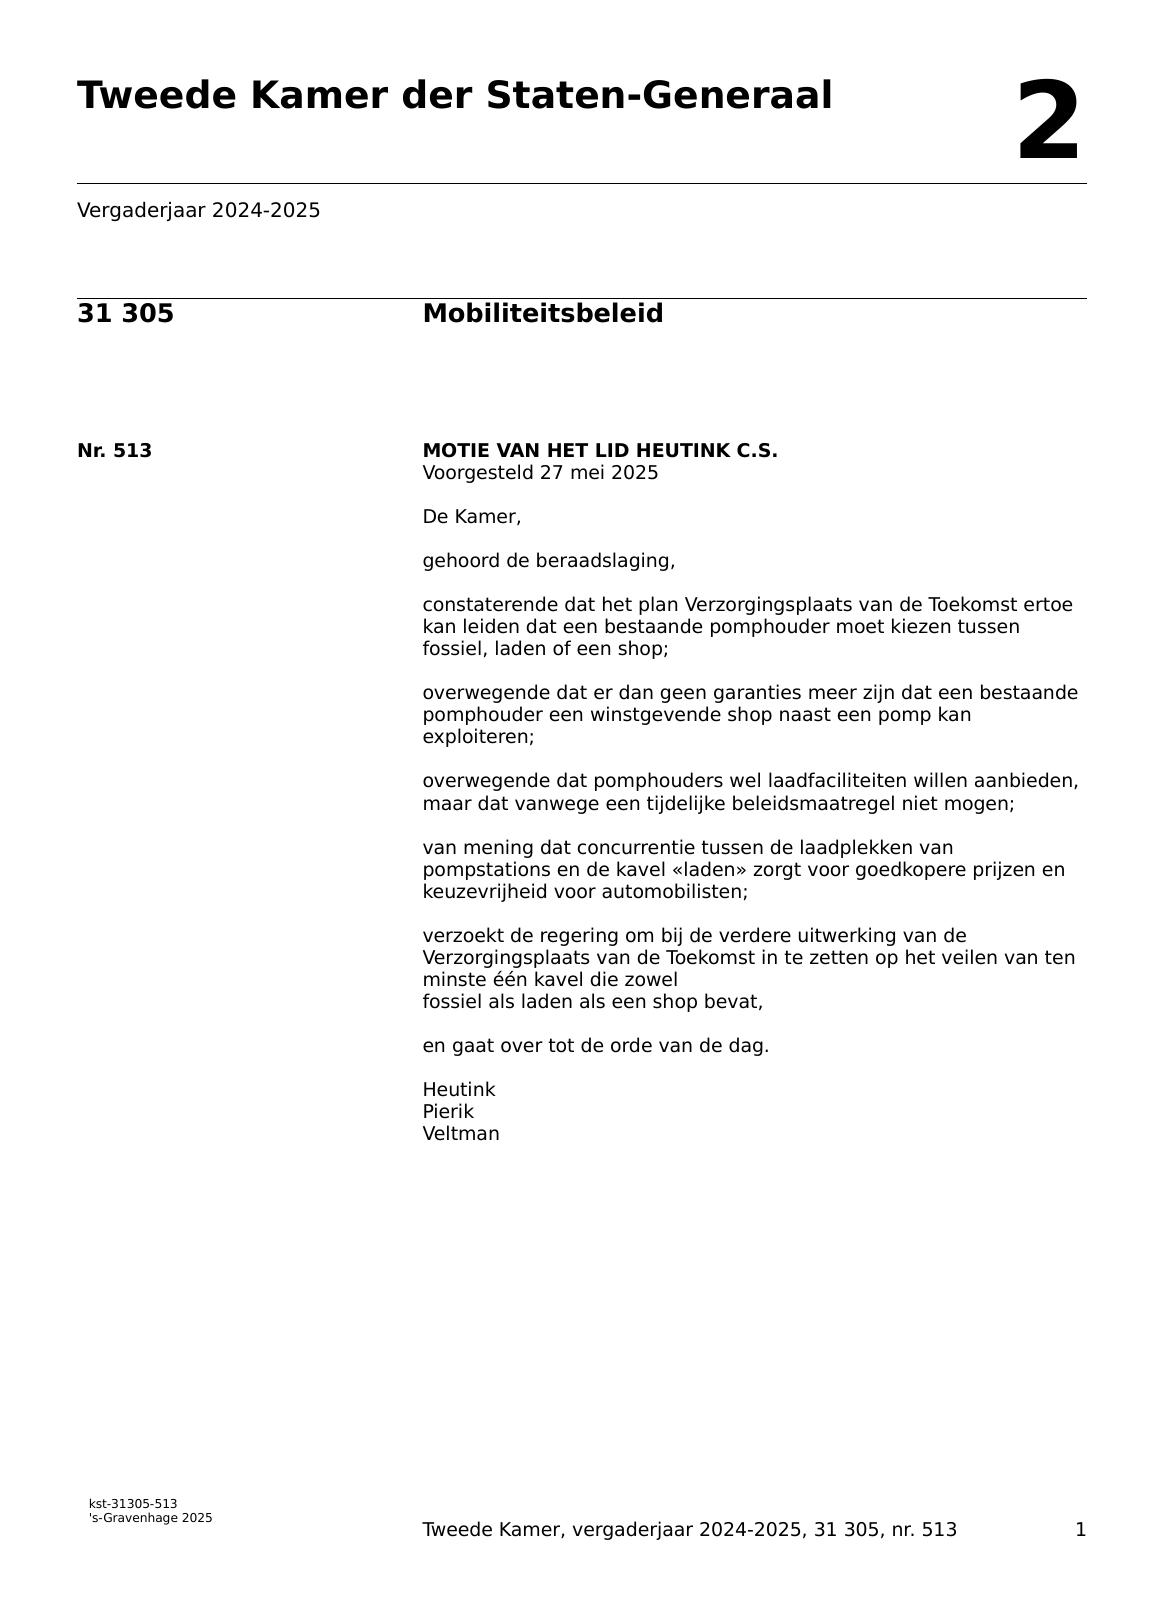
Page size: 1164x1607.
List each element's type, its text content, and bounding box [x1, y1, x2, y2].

text overwegende dat pomphouders wel laadfaciliteiten willen aanbieden, maar dat vanwege een tijdelijke beleidsmaatregel niet mogen; [422, 770, 1087, 814]
text Heutink [422, 1079, 1087, 1101]
text fossiel als laden als een shop bevat, [422, 991, 1087, 1013]
text gehoord de beraadslaging, [422, 550, 1087, 572]
text Voorgesteld 27 mei 2025 [422, 462, 1087, 484]
table_header 2 [886, 59, 1087, 183]
text overwegende dat er dan geen garanties meer zijn dat een bestaande pomphouder een winstgevende shop naast een pomp kan exploiteren; [422, 682, 1087, 748]
text van mening dat concurrentie tussen de laadplekken van pompstations en de kavel «laden» zorgt voor goedkopere prijzen en keuzevrijheid voor automobilisten; [422, 837, 1087, 902]
table_header Tweede Kamer der Staten-Generaal [77, 59, 886, 183]
table_cell Vergaderjaar 2024-2025 [77, 184, 1087, 298]
text verzoekt de regering om bij de verdere uitwerking van de Verzorgingsplaats van de Toekomst in te zetten op het veilen van ten minste één kavel die zowel [422, 925, 1087, 991]
subtitle Nr. 513 MOTIE VAN HET LID HEUTINK C.S. [77, 440, 1087, 462]
subtitle 31 305 Mobiliteitsbeleid [77, 299, 1087, 329]
text 's-Gravenhage 2025 [88, 1511, 323, 1525]
text en gaat over tot de orde van de dag. [422, 1035, 1087, 1057]
text De Kamer, [422, 506, 1087, 528]
text kst-31305-513 [88, 1497, 323, 1511]
text Pierik [422, 1101, 1087, 1123]
text Veltman [422, 1123, 1087, 1145]
text constaterende dat het plan Verzorgingsplaats van de Toekomst ertoe kan leiden dat een bestaande pomphouder moet kiezen tussen fossiel, laden of een shop; [422, 594, 1087, 660]
